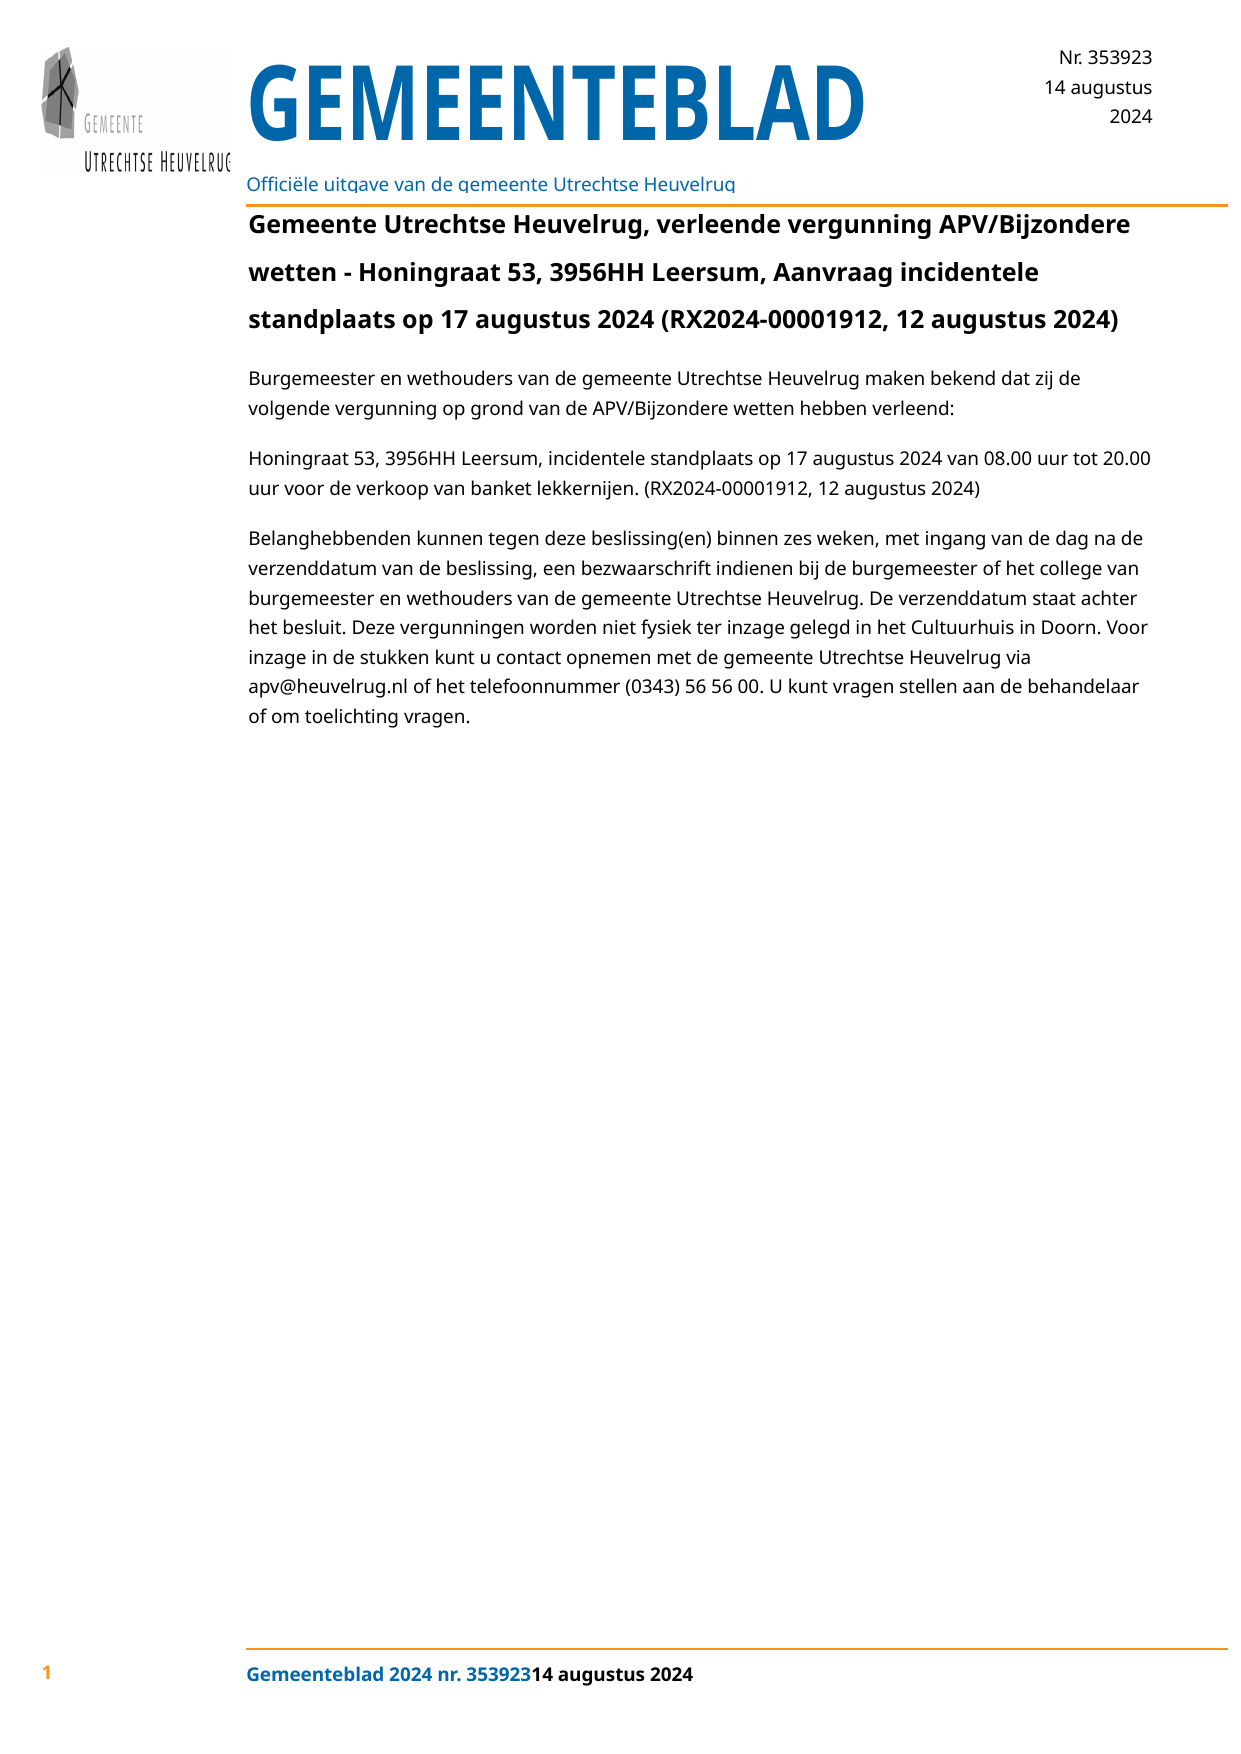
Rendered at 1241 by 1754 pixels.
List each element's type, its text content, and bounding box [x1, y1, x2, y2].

picture [41, 47, 231, 172]
text Belanghebbenden kunnen tegen deze beslissing(en) binnen zes weken, met ingang van de dag na de verzenddatum van de beslissing, een bezwaarschrift indienen bij de burgemeester of het college van burgemeester en wethouders van de gemeente Utrechtse Heuvelrug. De verzenddatum staat achter het besluit. Deze vergunningen worden niet fysiek ter inzage gelegd in het Cultuurhuis in Doorn. Voor inzage in de stukken kunt u contact opnemen met de gemeente Utrechtse Heuvelrug via apv@heuvelrug.nl of het telefoonnummer (0343) 56 56 00. U kunt vragen stellen aan de behandelaar of om toelichting vragen. [248, 526, 1152, 729]
text Gemeente Utrechtse Heuvelrug, verleende vergunning APV/Bijzondere wetten - Honingraat 53, 3956HH Leersum, Aanvraag incidentele standplaats op 17 augustus 2024 (RX2024-00001912, 12 augustus 2024) [248, 207, 1152, 336]
text Honingraat 53, 3956HH Leersum, incidentele standplaats op 17 augustus 2024 van 08.00 uur tot 20.00 uur voor de verkoop van banket lekkernijen. (RX2024-00001912, 12 augustus 2024) [248, 446, 1152, 501]
text Burgemeester en wethouders van de gemeente Utrechtse Heuvelrug maken bekend dat zij de volgende vergunning op grond van de APV/Bijzondere wetten hebben verleend: [248, 366, 1152, 421]
